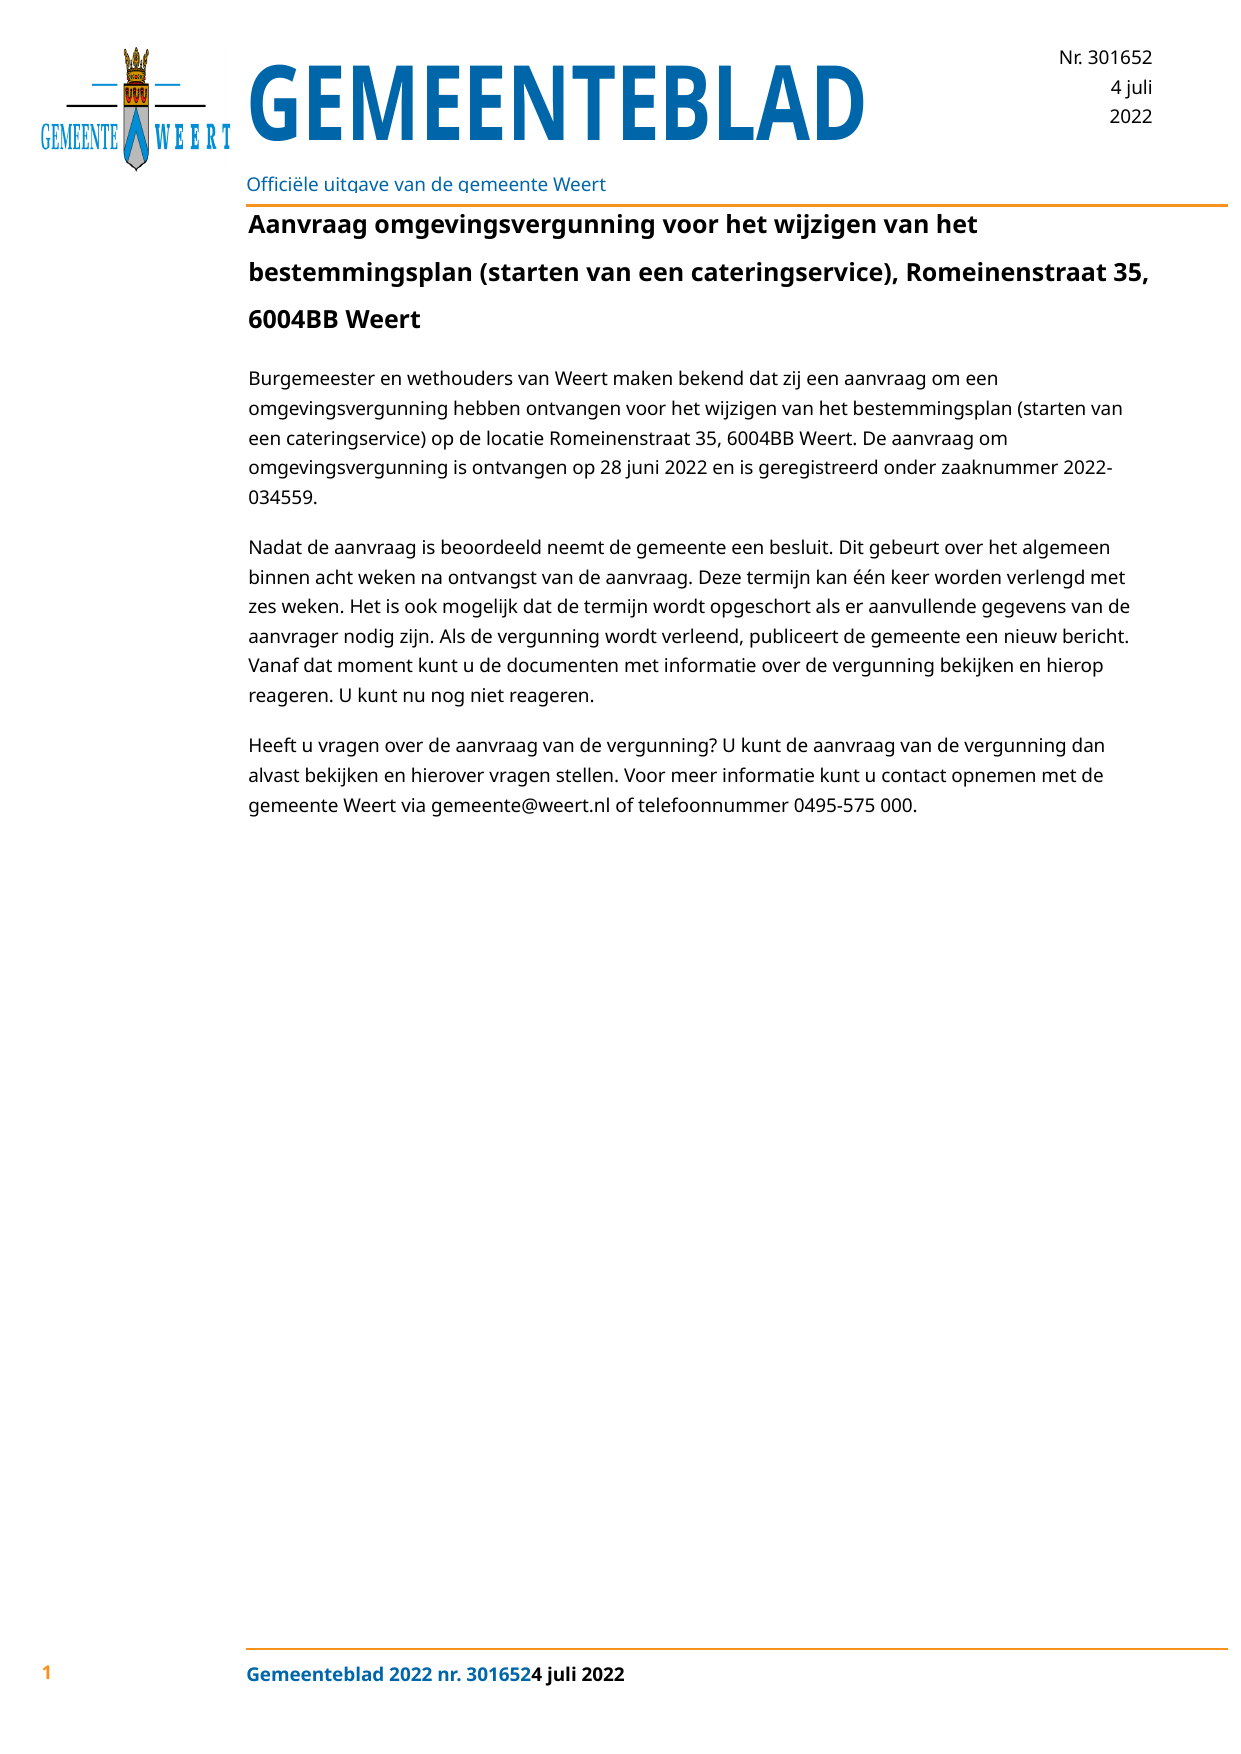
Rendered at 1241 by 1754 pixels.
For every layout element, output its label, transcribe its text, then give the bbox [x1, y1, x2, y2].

picture [41, 47, 231, 172]
text Nadat de aanvraag is beoordeeld neemt de gemeente een besluit. Dit gebeurt over het algemeen binnen acht weken na ontvangst van de aanvraag. Deze termijn kan één keer worden verlengd met zes weken. Het is ook mogelijk dat de termijn wordt opgeschort als er aanvullende gegevens van de aanvrager nodig zijn. Als de vergunning wordt verleend, publiceert de gemeente een nieuw bericht. Vanaf dat moment kunt u de documenten met informatie over de vergunning bekijken en hierop reageren. U kunt nu nog niet reageren. [248, 534, 1152, 708]
text Heeft u vragen over de aanvraag van de vergunning? U kunt de aanvraag van de vergunning dan alvast bekijken en hierover vragen stellen. Voor meer informatie kunt u contact opnemen met de gemeente Weert via gemeente@weert.nl of telefoonnummer 0495-575 000. [248, 733, 1152, 817]
text Aanvraag omgevingsvergunning voor het wijzigen van het bestemmingsplan (starten van een cateringservice), Romeinenstraat 35, 6004BB Weert [248, 207, 1152, 336]
text Burgemeester en wethouders van Weert maken bekend dat zij een aanvraag om een omgevingsvergunning hebben ontvangen voor het wijzigen van het bestemmingsplan (starten van een cateringservice) op de locatie Romeinenstraat 35, 6004BB Weert. De aanvraag om omgevingsvergunning is ontvangen op 28 juni 2022 en is geregistreerd onder zaaknummer 2022-034559. [248, 366, 1152, 509]
